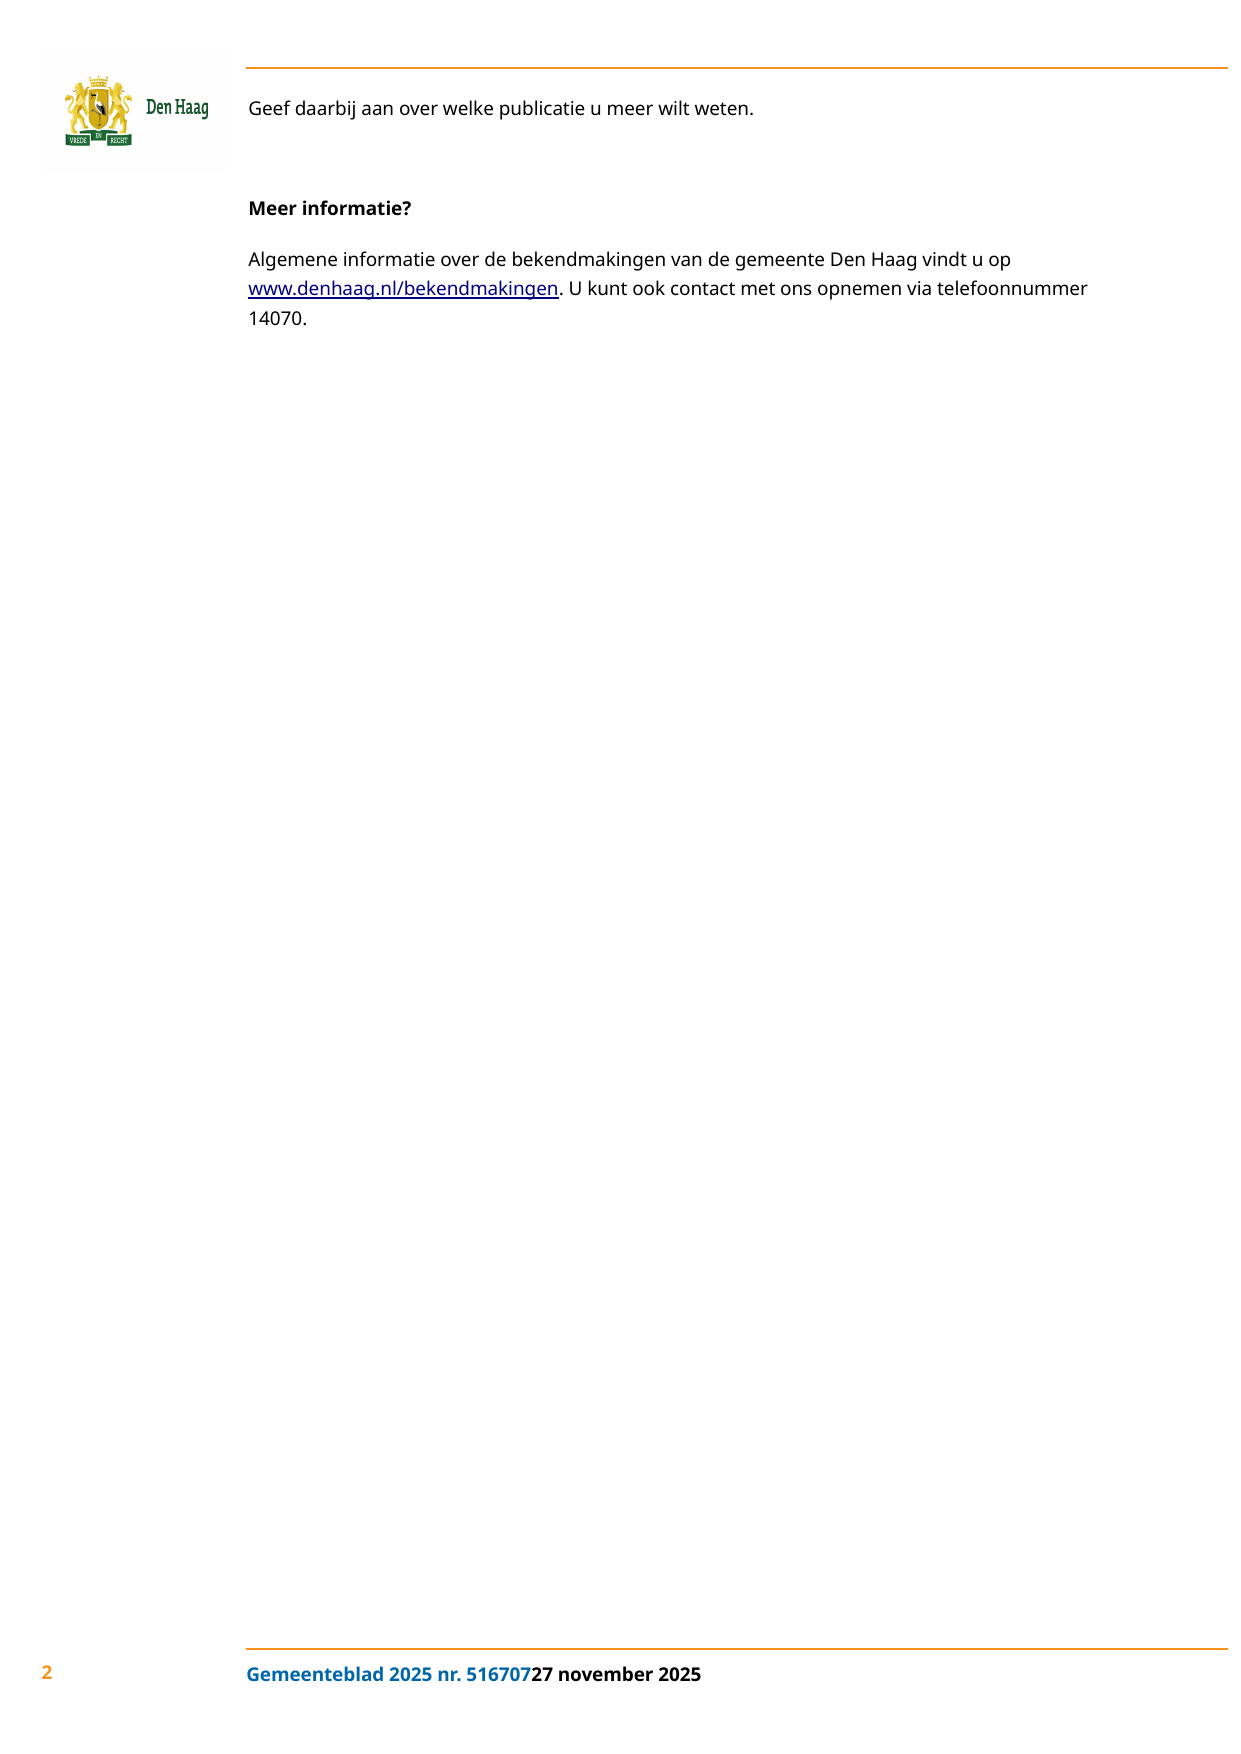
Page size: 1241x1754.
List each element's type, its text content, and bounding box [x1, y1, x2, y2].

text Meer informatie? [248, 196, 1152, 221]
text Algemene informatie over de bekendmakingen van de gemeente Den Haag vindt u op www.denhaag.nl/bekendmakingen. U kunt ook contact met ons opnemen via telefoonnummer 14070. [248, 246, 1152, 331]
text Geef daarbij aan over welke publicatie u meer wilt weten. [248, 95, 1152, 121]
picture [41, 47, 231, 172]
